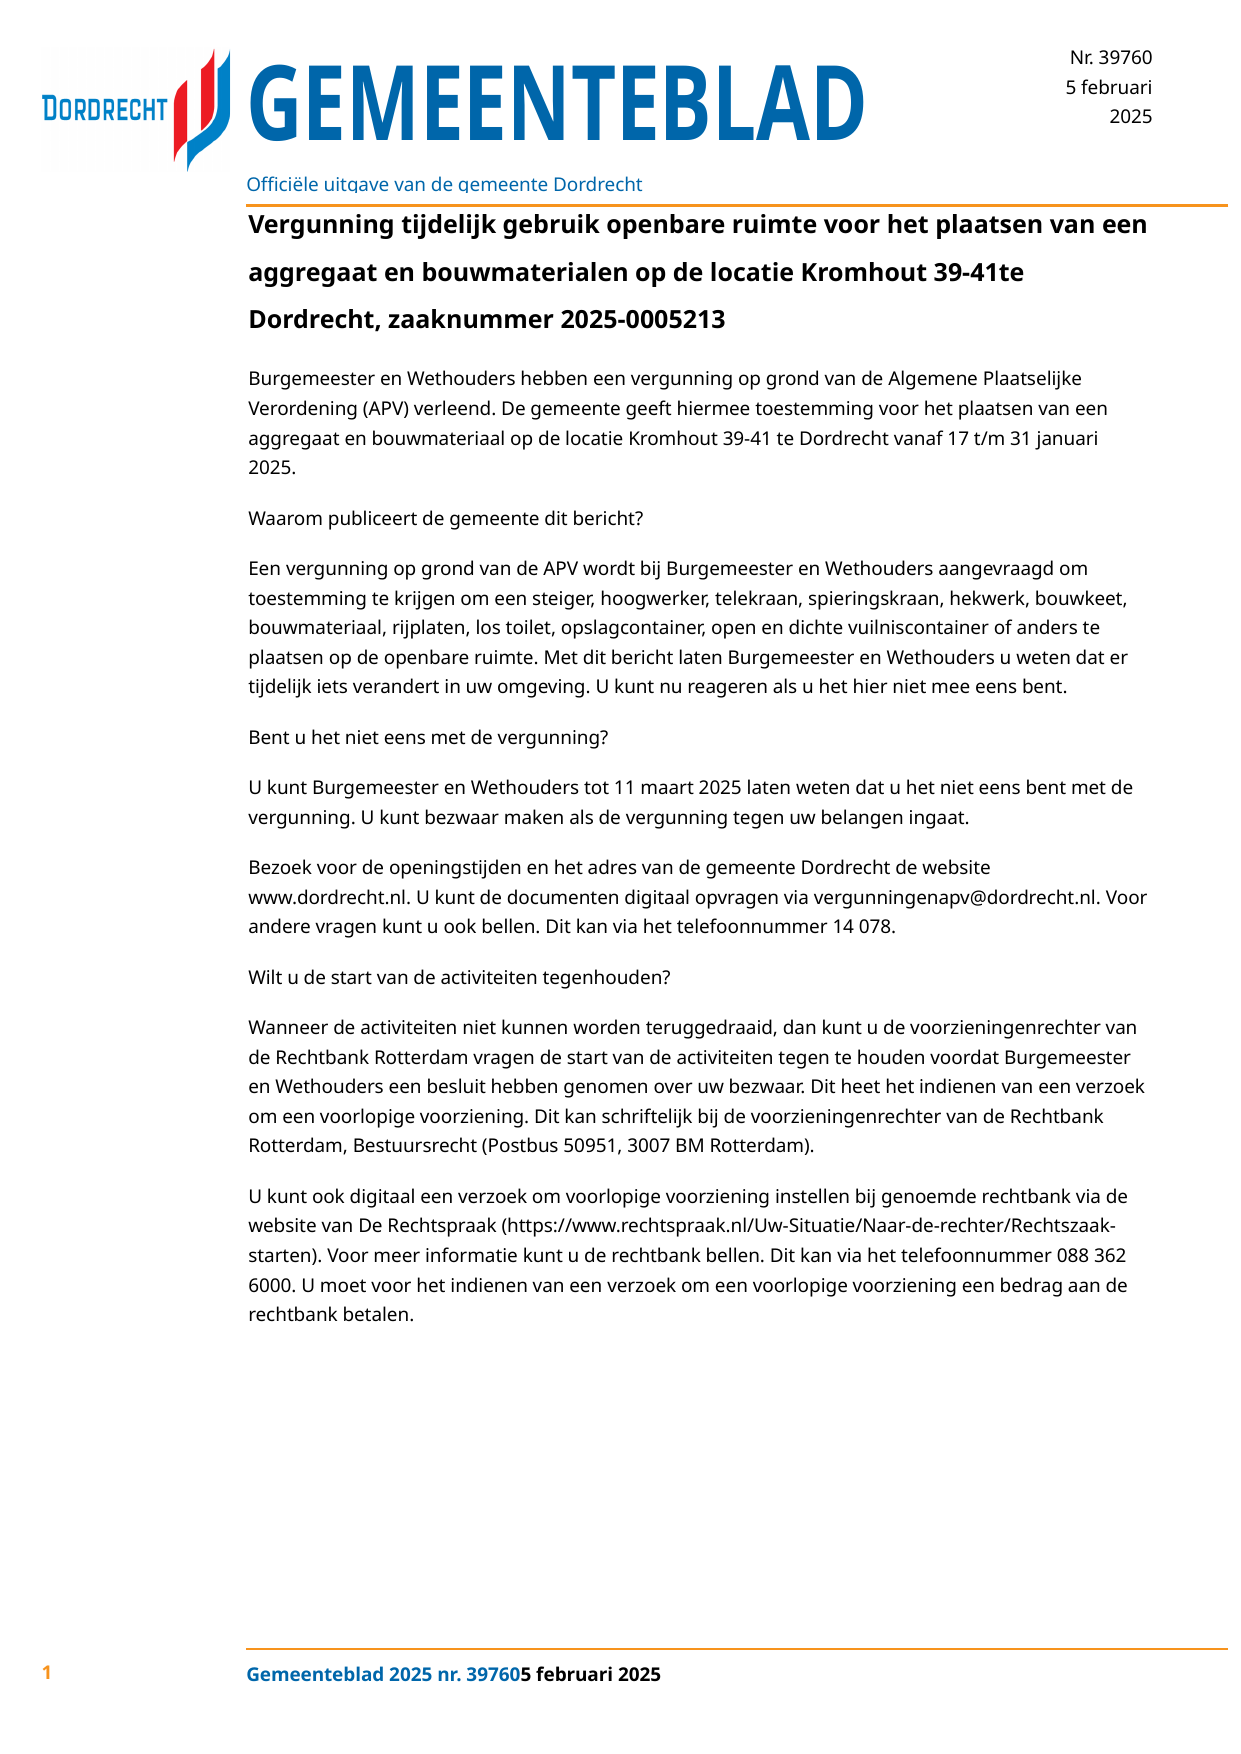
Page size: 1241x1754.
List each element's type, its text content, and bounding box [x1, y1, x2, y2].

text Burgemeester en Wethouders hebben een vergunning op grond van de Algemene Plaatselijke Verordening (APV) verleend. De gemeente geeft hiermee toestemming voor het plaatsen van een aggregaat en bouwmateriaal op de locatie Kromhout 39-41 te Dordrecht vanaf 17 t/m 31 januari 2025. [248, 366, 1152, 480]
text Bent u het niet eens met de vergunning? [248, 724, 1152, 749]
text Bezoek voor de openingstijden en het adres van de gemeente Dordrecht de website www.dordrecht.nl. U kunt de documenten digitaal opvragen via vergunningenapv@dordrecht.nl. Voor andere vragen kunt u ook bellen. Dit kan via het telefoonnummer 14 078. [248, 854, 1152, 939]
text U kunt ook digitaal een verzoek om voorlopige voorziening instellen bij genoemde rechtbank via de website van De Rechtspraak (https://www.rechtspraak.nl/Uw-Situatie/Naar-de-rechter/Rechtszaak-starten). Voor meer informatie kunt u de rechtbank bellen. Dit kan via het telefoonnummer 088 362 6000. U moet voor het indienen van een verzoek om een voorlopige voorziening een bedrag aan de rechtbank betalen. [248, 1183, 1152, 1327]
text Wanneer de activiteiten niet kunnen worden teruggedraaid, dan kunt u de voorzieningenrechter van de Rechtbank Rotterdam vragen de start van de activiteiten tegen te houden voordat Burgemeester en Wethouders een besluit hebben genomen over uw bezwaar. Dit heet het indienen van een verzoek om een voorlopige voorziening. Dit kan schriftelijk bij de voorzieningenrechter van de Rechtbank Rotterdam, Bestuursrecht (Postbus 50951, 3007 BM Rotterdam). [248, 1014, 1152, 1158]
text U kunt Burgemeester en Wethouders tot 11 maart 2025 laten weten dat u het niet eens bent met de vergunning. U kunt bezwaar maken als de vergunning tegen uw belangen ingaat. [248, 774, 1152, 829]
text Een vergunning op grond van de APV wordt bij Burgemeester en Wethouders aangevraagd om toestemming te krijgen om een steiger, hoogwerker, telekraan, spieringskraan, hekwerk, bouwkeet, bouwmateriaal, rijplaten, los toilet, opslagcontainer, open en dichte vuilniscontainer of anders te plaatsen op de openbare ruimte. Met dit bericht laten Burgemeester en Wethouders u weten dat er tijdelijk iets verandert in uw omgeving. U kunt nu reageren als u het hier niet mee eens bent. [248, 555, 1152, 699]
text Vergunning tijdelijk gebruik openbare ruimte voor het plaatsen van een aggregaat en bouwmaterialen op de locatie Kromhout 39-41te Dordrecht, zaaknummer 2025-0005213 [248, 207, 1152, 336]
text Waarom publiceert de gemeente dit bericht? [248, 505, 1152, 530]
picture [41, 47, 231, 172]
text Wilt u de start van de activiteiten tegenhouden? [248, 964, 1152, 989]
